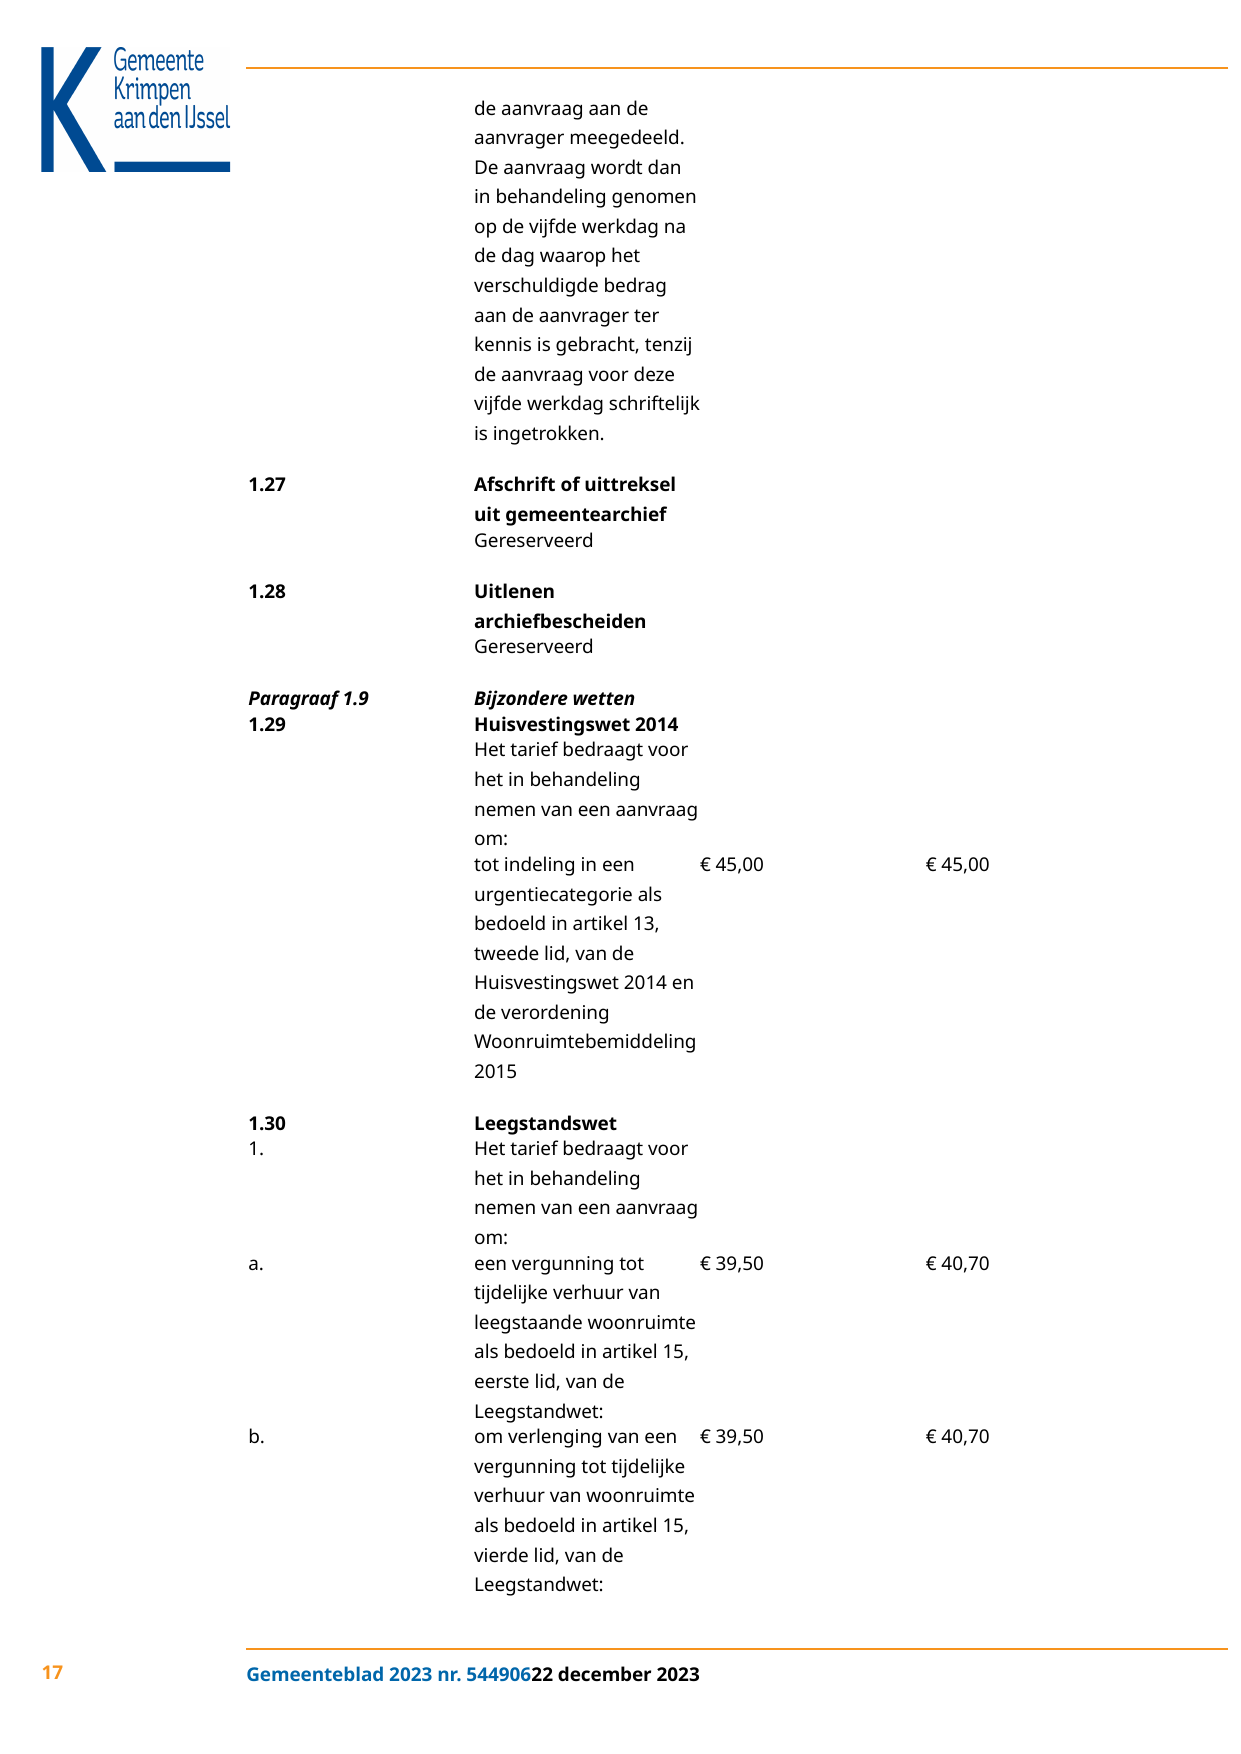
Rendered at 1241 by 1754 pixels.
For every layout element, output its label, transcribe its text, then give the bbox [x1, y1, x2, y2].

table_cell [926, 1084, 1152, 1110]
table_cell [474, 446, 700, 472]
table_cell om verlenging van een vergunning tot tijdelijke verhuur van woonruimte als bedoeld in artikel 15, vierde lid, van de Leegstandwet: [474, 1424, 700, 1597]
table_cell Gereserveerd [474, 527, 700, 553]
table_cell [926, 711, 1152, 737]
table_cell € 39,50 [700, 1250, 926, 1423]
table_cell [700, 446, 926, 472]
table_cell [926, 1135, 1152, 1250]
table_cell [474, 660, 700, 685]
table_cell Het tarief bedraagt voor het in behandeling nemen van een aanvraag om: [474, 737, 700, 851]
table_cell Leegstandswet [474, 1110, 700, 1135]
table_cell [248, 527, 474, 553]
table_cell tot indeling in een urgentiecategorie als bedoeld in artikel 13, tweede lid, van de Huisvestingswet 2014 en de verordening Woonruimtebemiddeling 2015 [474, 851, 700, 1084]
table_cell [700, 527, 926, 553]
table_cell [700, 95, 926, 446]
table_cell [700, 579, 926, 634]
table_cell [700, 1084, 926, 1110]
table_cell 1.27 [248, 472, 474, 527]
table_cell Afschrift of uittreksel uit gemeentearchief [474, 472, 700, 527]
table_cell [926, 95, 1152, 446]
table_cell [700, 634, 926, 659]
table_cell [926, 737, 1152, 851]
table_cell [248, 851, 474, 1084]
table_cell [700, 685, 926, 711]
table_cell [700, 711, 926, 737]
table_cell [700, 1110, 926, 1135]
table_cell [700, 737, 926, 851]
table_cell [926, 579, 1152, 634]
table_cell 1.29 [248, 711, 474, 737]
table_cell a. [248, 1250, 474, 1423]
table_cell [248, 634, 474, 659]
table_cell [926, 685, 1152, 711]
table_cell [926, 1110, 1152, 1135]
table_cell € 40,70 [926, 1424, 1152, 1597]
table_cell [926, 660, 1152, 685]
table_cell [926, 472, 1152, 527]
table_cell een vergunning tot tijdelijke verhuur van leegstaande woonruimte als bedoeld in artikel 15, eerste lid, van de Leegstandwet: [474, 1250, 700, 1423]
table_cell Het tarief bedraagt voor het in behandeling nemen van een aanvraag om: [474, 1135, 700, 1250]
table_cell Bijzondere wetten [474, 685, 700, 711]
table_cell Huisvestingswet 2014 [474, 711, 700, 737]
table_cell Gereserveerd [474, 634, 700, 659]
table_cell [700, 660, 926, 685]
table_cell [926, 634, 1152, 659]
table_cell Paragraaf 1.9 [248, 685, 474, 711]
table_cell 1. [248, 1135, 474, 1250]
table_cell € 45,00 [926, 851, 1152, 1084]
table_cell € 40,70 [926, 1250, 1152, 1423]
table_cell [248, 737, 474, 851]
table_cell Uitlenen archiefbescheiden [474, 579, 700, 634]
table_cell de aanvraag aan de aanvrager meegedeeld. De aanvraag wordt dan in behandeling genomen op de vijfde werkdag na de dag waarop het verschuldigde bedrag aan de aanvrager ter kennis is gebracht, tenzij de aanvraag voor deze vijfde werkdag schriftelijk is ingetrokken. [474, 95, 700, 446]
table_cell [926, 553, 1152, 578]
table_cell [700, 553, 926, 578]
table_cell € 45,00 [700, 851, 926, 1084]
table_cell 1.28 [248, 579, 474, 634]
table_cell [248, 1084, 474, 1110]
table_cell [248, 660, 474, 685]
table_cell [474, 1084, 700, 1110]
table_cell [248, 446, 474, 472]
table_cell [926, 527, 1152, 553]
table_cell € 39,50 [700, 1424, 926, 1597]
table_cell [248, 95, 474, 446]
table_cell b. [248, 1424, 474, 1597]
table_cell [248, 553, 474, 578]
picture [41, 47, 231, 172]
table_cell 1.30 [248, 1110, 474, 1135]
table_cell [926, 446, 1152, 472]
table_cell [474, 553, 700, 578]
table_cell [700, 1135, 926, 1250]
table_cell [700, 472, 926, 527]
